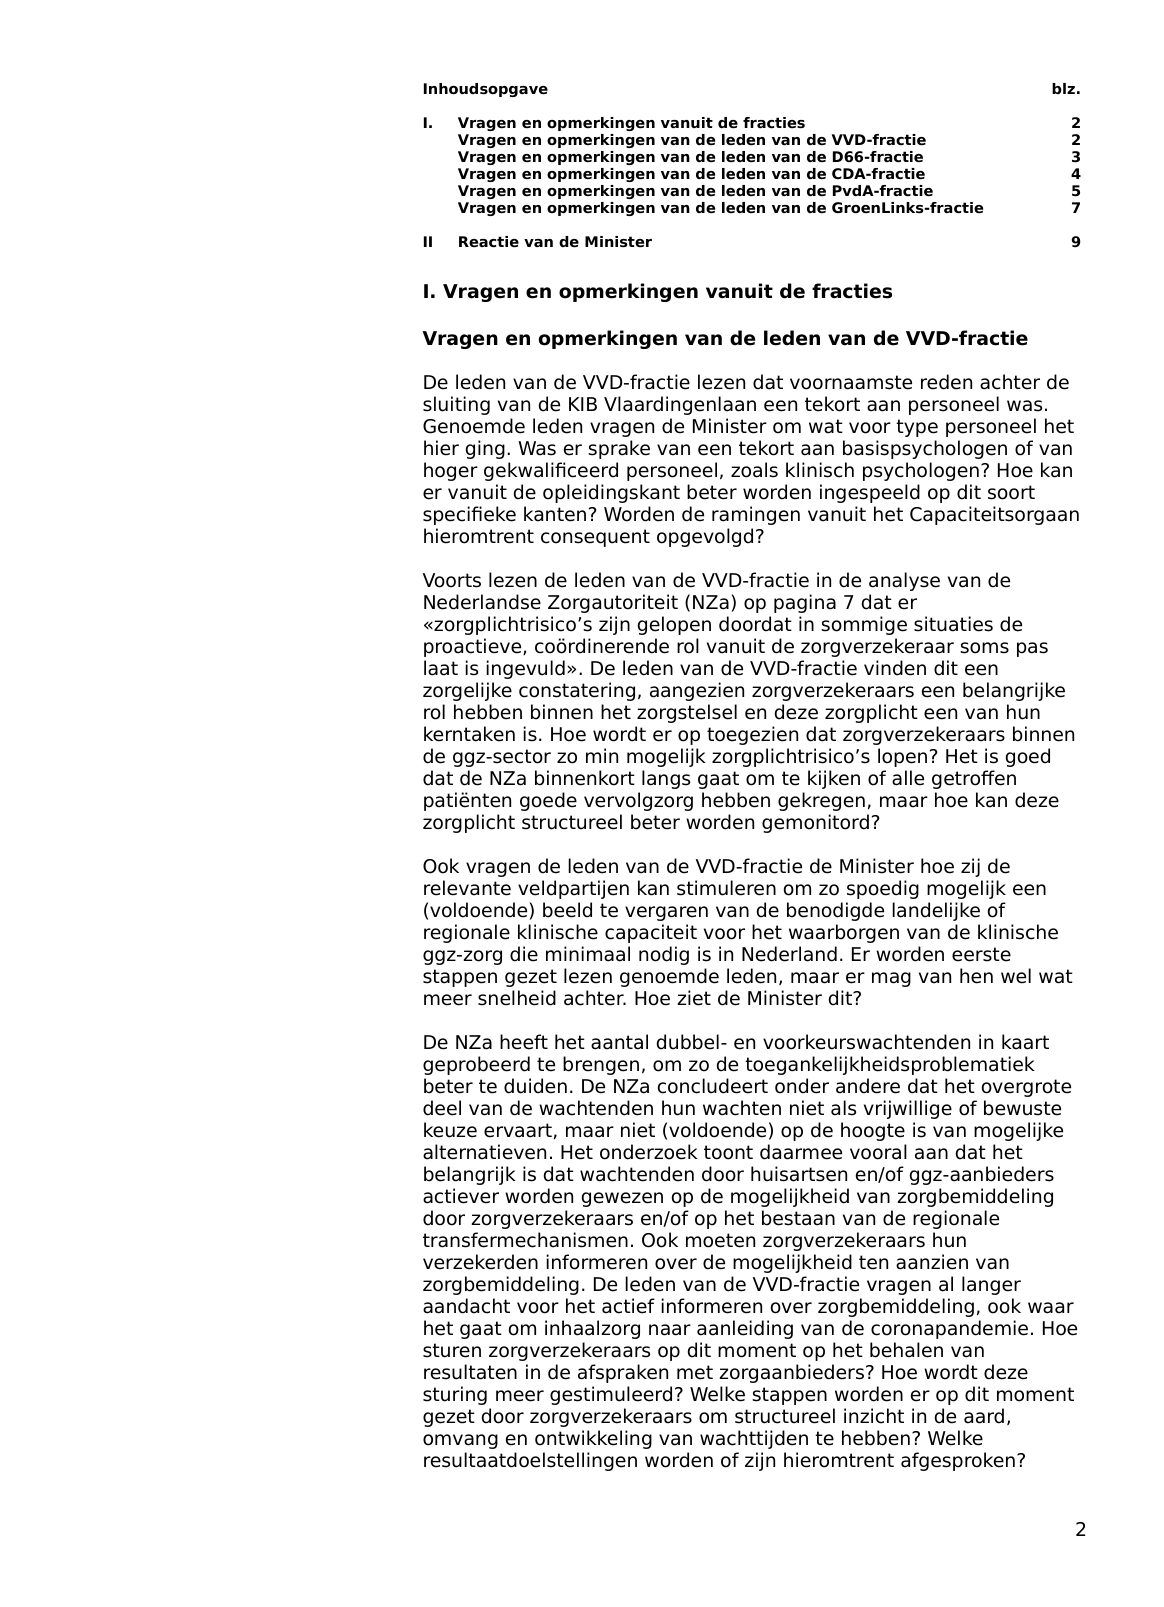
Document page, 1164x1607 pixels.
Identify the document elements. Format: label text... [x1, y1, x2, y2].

text Ook vragen de leden van de VVD-fractie de Minister hoe zij de relevante veldpartijen kan stimuleren om zo spoedig mogelijk een (voldoende) beeld te vergaren van de benodigde landelijke of regionale klinische capaciteit voor het waarborgen van de klinische ggz-zorg die minimaal nodig is in Nederland. Er worden eerste stappen gezet lezen genoemde leden, maar er mag van hen wel wat meer snelheid achter. Hoe ziet de Minister dit? [422, 856, 1087, 1010]
table_cell I. [422, 115, 452, 132]
table_cell 5 [1028, 183, 1087, 200]
table_cell [422, 200, 452, 217]
table_cell [1028, 217, 1087, 234]
table_cell 4 [1028, 166, 1087, 183]
table_cell Vragen en opmerkingen van de leden van de PvdA-fractie [452, 183, 1028, 200]
table_header blz. [1028, 81, 1087, 98]
table_cell Vragen en opmerkingen van de leden van de GroenLinks-fractie [452, 200, 1028, 217]
table_cell Vragen en opmerkingen van de leden van de D66-fractie [452, 149, 1028, 166]
table_cell [452, 217, 1028, 234]
table_cell [422, 132, 452, 149]
table_cell 3 [1028, 149, 1087, 166]
table_cell 9 [1028, 234, 1087, 251]
text De NZa heeft het aantal dubbel- en voorkeurswachtenden in kaart geprobeerd te brengen, om zo de toegankelijkheidsproblematiek beter te duiden. De NZa concludeert onder andere dat het overgrote deel van de wachtenden hun wachten niet als vrijwillige of bewuste keuze ervaart, maar niet (voldoende) op de hoogte is van mogelijke alternatieven. Het onderzoek toont daarmee vooral aan dat het belangrijk is dat wachtenden door huisartsen en/of ggz-aanbieders actiever worden gewezen op de mogelijkheid van zorgbemiddeling door zorgverzekeraars en/of op het bestaan van de regionale transfermechanismen. Ook moeten zorgverzekeraars hun verzekerden informeren over de mogelijkheid ten aanzien van zorgbemiddeling. De leden van de VVD-fractie vragen al langer aandacht voor het actief informeren over zorgbemiddeling, ook waar het gaat om inhaalzorg naar aanleiding van de coronapandemie. Hoe sturen zorgverzekeraars op dit moment op het behalen van resultaten in de afspraken met zorgaanbieders? Hoe wordt deze sturing meer gestimuleerd? Welke stappen worden er op dit moment gezet door zorgverzekeraars om structureel inzicht in de aard, omvang en ontwikkeling van wachttijden te hebben? Welke resultaatdoelstellingen worden of zijn hieromtrent afgesproken? [422, 1032, 1087, 1471]
table_cell [422, 149, 452, 166]
table_cell II [422, 234, 452, 251]
table_cell 2 [1028, 115, 1087, 132]
table_cell [422, 98, 452, 115]
text Voorts lezen de leden van de VVD-fractie in de analyse van de Nederlandse Zorgautoriteit (NZa) op pagina 7 dat er «zorgplichtrisico’s zijn gelopen doordat in sommige situaties de proactieve, coördinerende rol vanuit de zorgverzekeraar soms pas laat is ingevuld». De leden van de VVD-fractie vinden dit een zorgelijke constatering, aangezien zorgverzekeraars een belangrijke rol hebben binnen het zorgstelsel en deze zorgplicht een van hun kerntaken is. Hoe wordt er op toegezien dat zorgverzekeraars binnen de ggz-sector zo min mogelijk zorgplichtrisico’s lopen? Het is goed dat de NZa binnenkort langs gaat om te kijken of alle getroffen patiënten goede vervolgzorg hebben gekregen, maar hoe kan deze zorgplicht structureel beter worden gemonitord? [422, 570, 1087, 834]
table_cell 7 [1028, 200, 1087, 217]
table_cell [452, 98, 1028, 115]
subtitle Vragen en opmerkingen van de leden van de VVD-fractie [422, 328, 1087, 350]
table_cell Vragen en opmerkingen vanuit de fracties [452, 115, 1028, 132]
table_cell Vragen en opmerkingen van de leden van de CDA-fractie [452, 166, 1028, 183]
table_cell [422, 217, 452, 234]
table_cell Vragen en opmerkingen van de leden van de VVD-fractie [452, 132, 1028, 149]
table_cell [422, 166, 452, 183]
table_cell Reactie van de Minister [452, 234, 1028, 251]
text De leden van de VVD-fractie lezen dat voornaamste reden achter de sluiting van de KIB Vlaardingenlaan een tekort aan personeel was. Genoemde leden vragen de Minister om wat voor type personeel het hier ging. Was er sprake van een tekort aan basispsychologen of van hoger gekwalificeerd personeel, zoals klinisch psychologen? Hoe kan er vanuit de opleidingskant beter worden ingespeeld op dit soort specifieke kanten? Worden de ramingen vanuit het Capaciteitsorgaan hieromtrent consequent opgevolgd? [422, 372, 1087, 548]
table_cell [1028, 98, 1087, 115]
subtitle I. Vragen en opmerkingen vanuit de fracties [422, 281, 1087, 303]
table_header Inhoudsopgave [422, 81, 1028, 98]
table_cell 2 [1028, 132, 1087, 149]
table_cell [422, 183, 452, 200]
